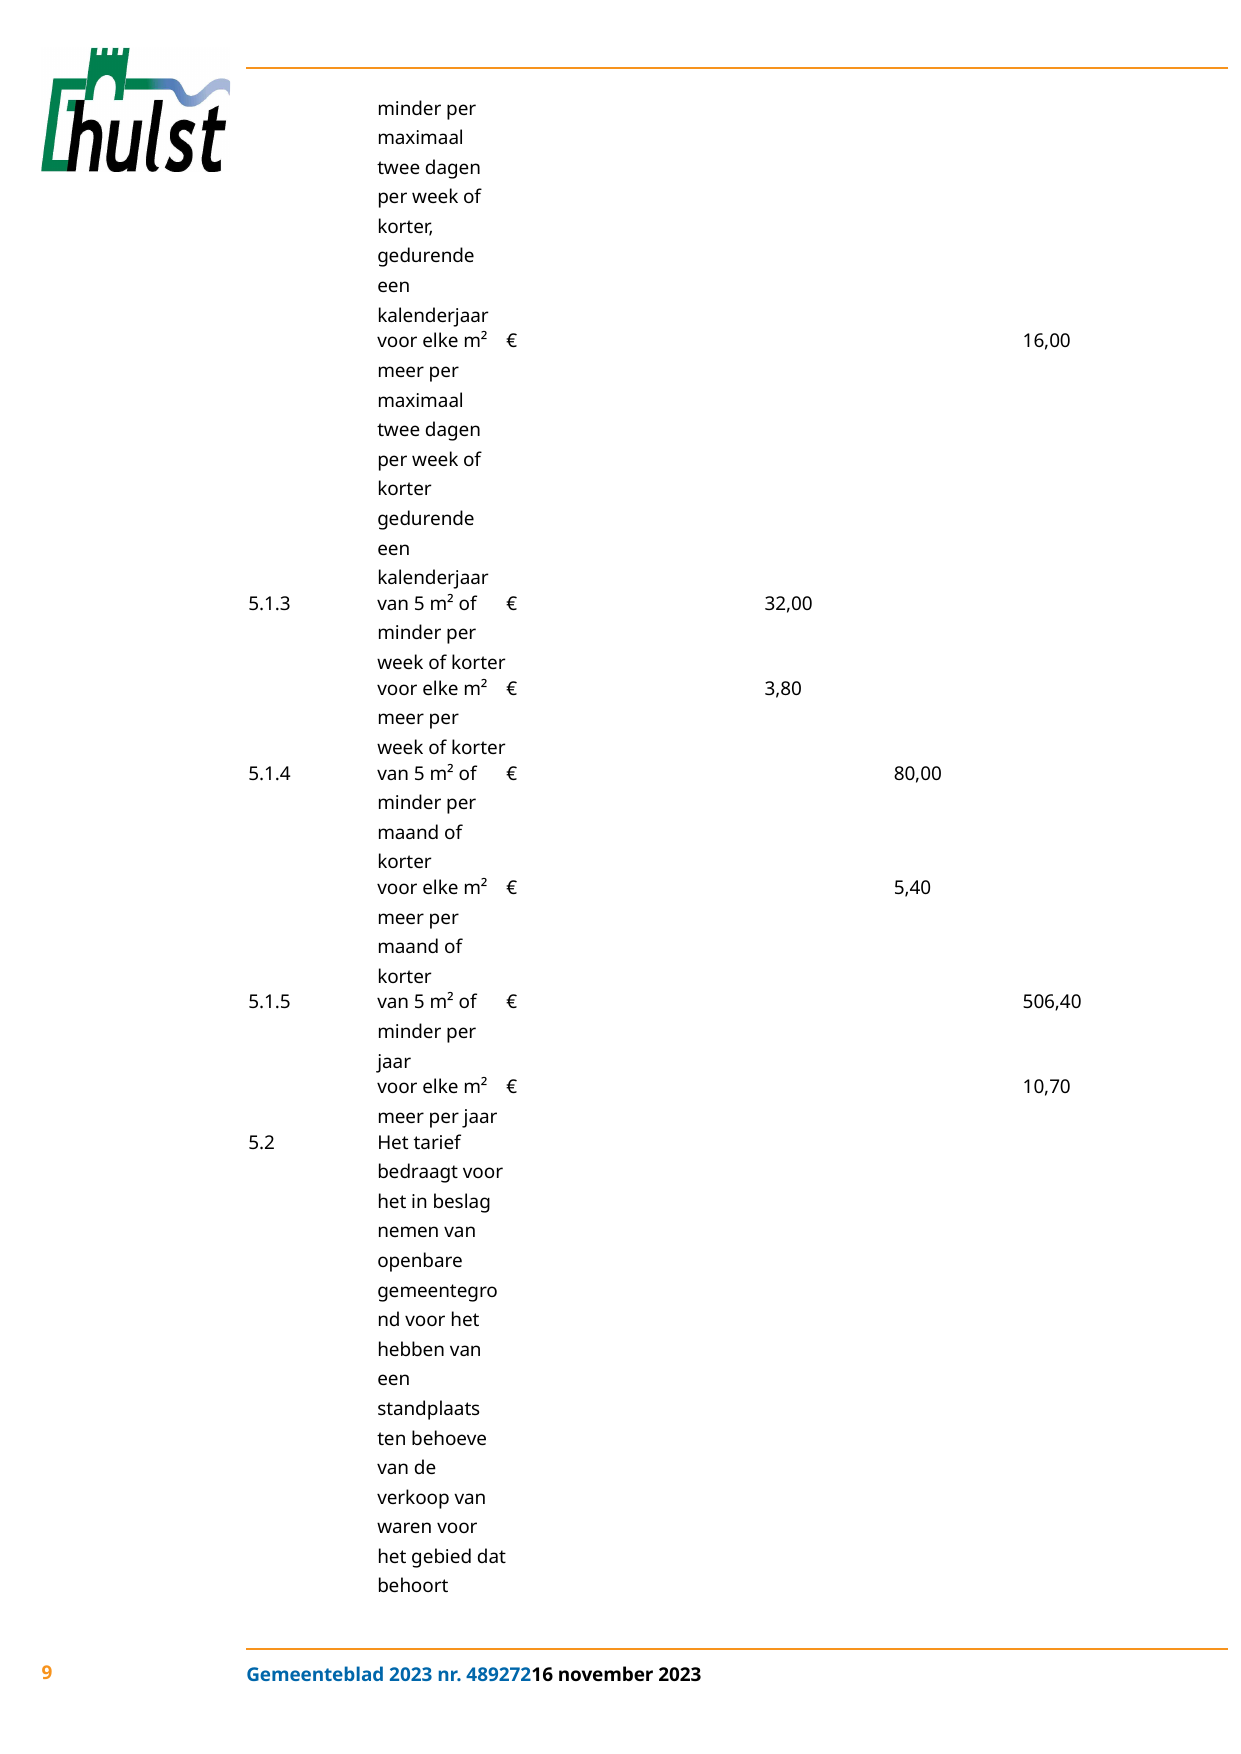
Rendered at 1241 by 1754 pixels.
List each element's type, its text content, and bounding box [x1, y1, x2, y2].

table_cell [635, 1129, 764, 1598]
table_cell [894, 590, 1022, 675]
table_cell 5.2 [248, 1129, 377, 1598]
table_cell [894, 675, 1022, 760]
table_cell [764, 989, 893, 1074]
table_cell € [506, 328, 635, 590]
table_cell 32,00 [764, 590, 893, 675]
table_cell [635, 590, 764, 675]
table_cell [635, 1074, 764, 1129]
table_cell van 5 m² of minder per maand of korter [377, 760, 506, 874]
table_cell [894, 989, 1022, 1074]
table_cell [894, 95, 1022, 328]
table_cell [1023, 874, 1152, 989]
table_cell van 5 m² of minder per week of korter [377, 590, 506, 675]
table_cell [635, 760, 764, 874]
table_cell [764, 1129, 893, 1598]
table_cell 5.1.4 [248, 760, 377, 989]
table_cell 3,80 [764, 675, 893, 760]
table_cell [506, 95, 635, 328]
table_cell voor elke m² meer per jaar [377, 1074, 506, 1129]
table_cell 16,00 [1023, 328, 1152, 590]
table_cell [764, 1074, 893, 1129]
table_cell [635, 95, 764, 328]
table_cell [894, 1074, 1022, 1129]
table_cell € [506, 1074, 635, 1129]
table_cell [506, 1129, 635, 1598]
table_cell 5,40 [894, 874, 1022, 989]
table_cell van 5 m² of minder per jaar [377, 989, 506, 1074]
table_cell 10,70 [1023, 1074, 1152, 1129]
table_cell [248, 95, 377, 590]
table_cell Het tarief bedraagt voor het in beslag nemen van openbare gemeentegrond voor het hebben van een standplaats ten behoeve van de verkoop van waren voor het gebied dat behoort [377, 1129, 506, 1598]
table_cell [1023, 95, 1152, 328]
table_cell [635, 989, 764, 1074]
table_cell voor elke m² meer per maximaal twee dagen per week of korter gedurende een kalenderjaar [377, 328, 506, 590]
table_cell € [506, 590, 635, 675]
table_cell 80,00 [894, 760, 1022, 874]
table_cell 5.1.5 [248, 989, 377, 1129]
table_cell [635, 874, 764, 989]
table_cell [635, 675, 764, 760]
table_cell [1023, 760, 1152, 874]
table_cell [894, 1129, 1022, 1598]
table_cell 5.1.3 [248, 590, 377, 760]
table_cell [1023, 675, 1152, 760]
table_cell [764, 874, 893, 989]
table_cell [764, 760, 893, 874]
table_cell voor elke m² meer per week of korter [377, 675, 506, 760]
table_cell voor elke m² meer per maand of korter [377, 874, 506, 989]
table_cell minder per maximaal twee dagen per week of korter, gedurende een kalenderjaar [377, 95, 506, 328]
table_cell € [506, 675, 635, 760]
table_cell [764, 328, 893, 590]
picture [41, 47, 231, 172]
table_cell [1023, 590, 1152, 675]
table_cell € [506, 760, 635, 874]
table_cell [764, 95, 893, 328]
table_cell [635, 328, 764, 590]
table_cell € [506, 989, 635, 1074]
table_cell € [506, 874, 635, 989]
table_cell [894, 328, 1022, 590]
table_cell [1023, 1129, 1152, 1598]
table_cell 506,40 [1023, 989, 1152, 1074]
